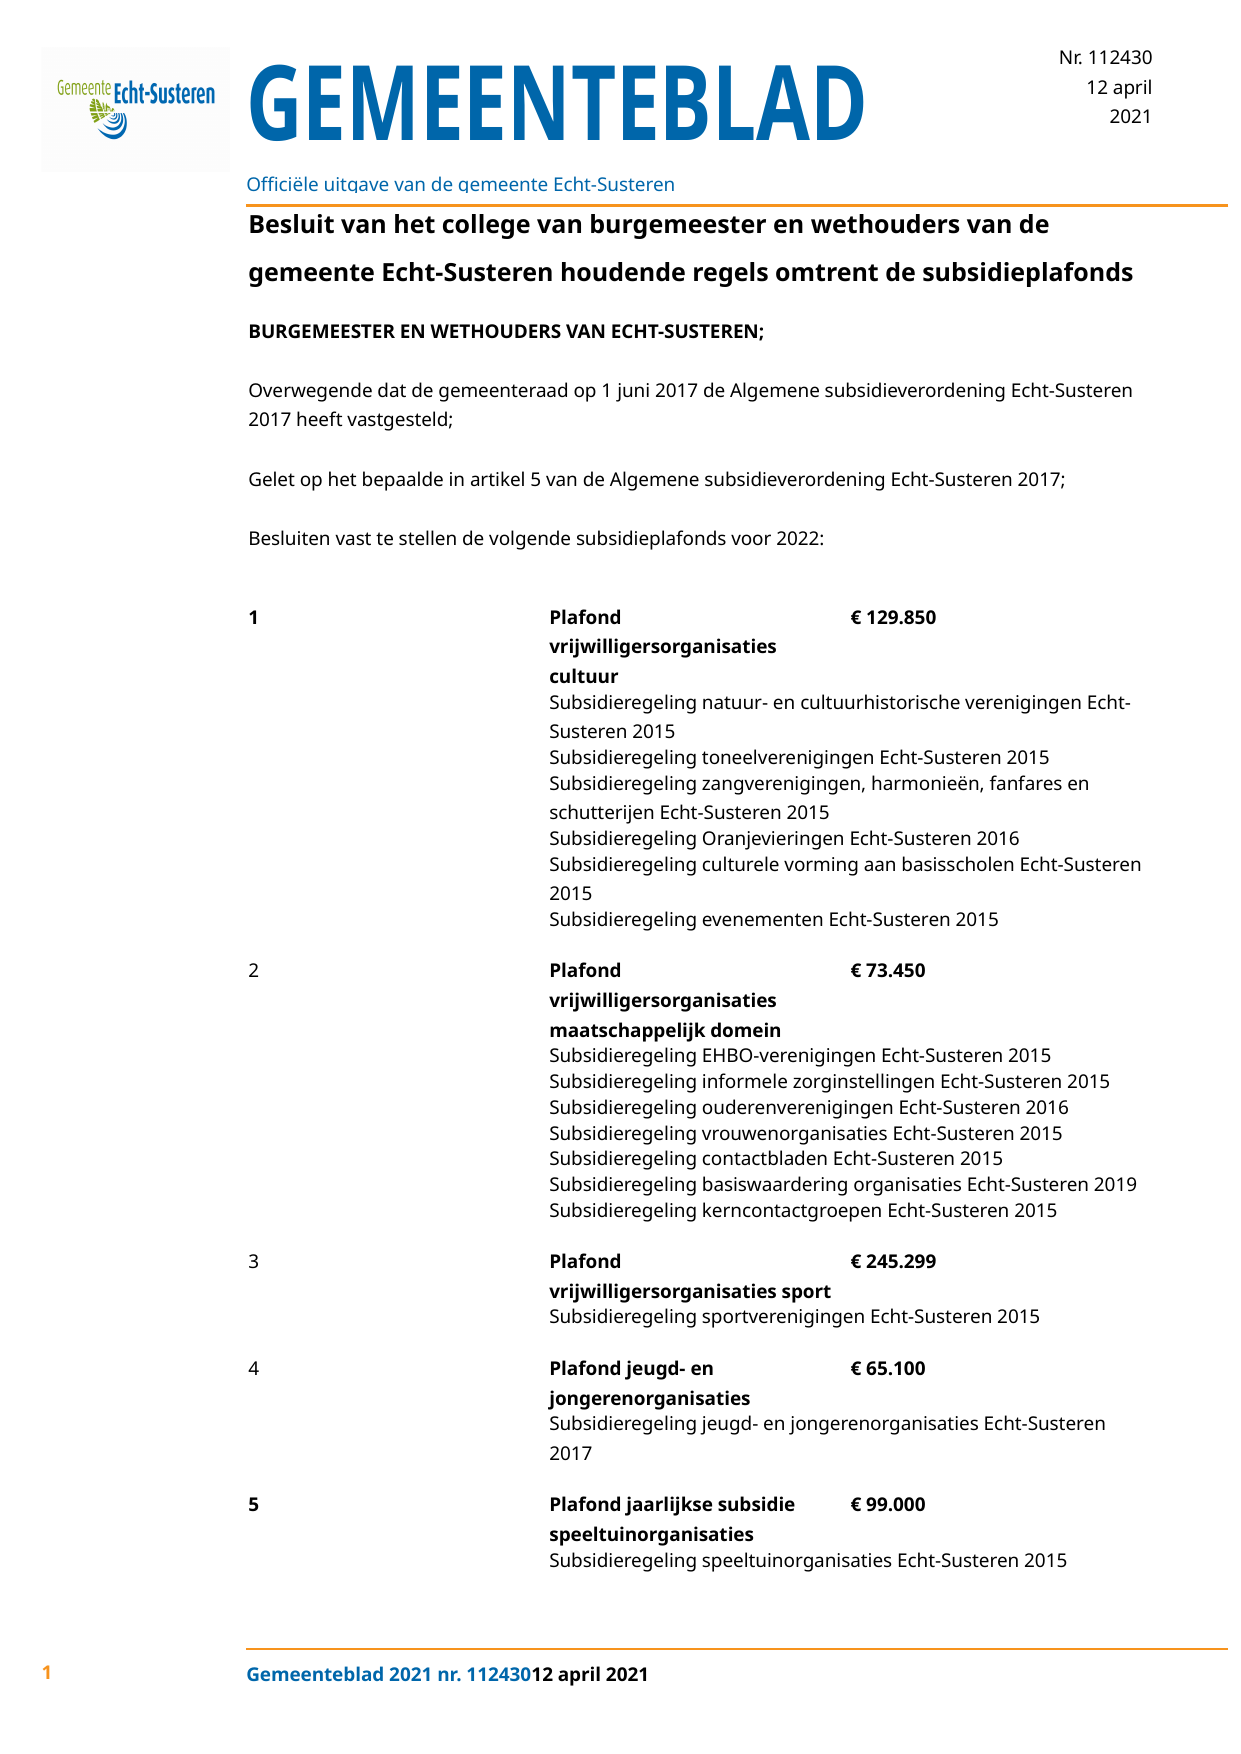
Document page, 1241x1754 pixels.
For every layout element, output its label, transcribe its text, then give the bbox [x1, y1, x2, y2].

text Besluiten vast te stellen de volgende subsidieplafonds voor 2022: [248, 525, 1152, 551]
table_cell [248, 1146, 549, 1171]
table_cell Subsidieregeling ouderenverenigingen Echt-Susteren 2016 [549, 1094, 1152, 1120]
table_cell Subsidieregeling Oranjevieringen Echt-Susteren 2016 [549, 825, 1152, 851]
table_cell € 65.100 [850, 1355, 1152, 1411]
table_cell [248, 851, 549, 906]
table_cell Plafond vrijwilligersorganisaties maatschappelijk domein [549, 958, 850, 1043]
table_cell Subsidieregeling EHBO-verenigingen Echt-Susteren 2015 [549, 1043, 1152, 1068]
table_header Plafond vrijwilligersorganisaties cultuur [549, 604, 850, 689]
table_cell [248, 906, 549, 932]
table_header 1 [248, 604, 549, 689]
table_header € 129.850 [850, 604, 1152, 689]
table_cell € 245.299 [850, 1249, 1152, 1304]
table_cell € 73.450 [850, 958, 1152, 1043]
table_cell [248, 1197, 549, 1223]
table_cell [248, 689, 549, 744]
table_cell [549, 1223, 1152, 1248]
table_cell Subsidieregeling sportverenigingen Echt-Susteren 2015 [549, 1304, 1152, 1329]
text Besluit van het college van burgemeester en wethouders van de gemeente Echt-Susteren houdende regels omtrent de subsidieplafonds [248, 207, 1152, 288]
table_cell [248, 744, 549, 770]
text Overwegende dat de gemeenteraad op 1 juni 2017 de Algemene subsidieverordening Echt-Susteren 2017 heeft vastgesteld; [248, 377, 1152, 432]
table_cell [248, 1094, 549, 1120]
table_cell [248, 1304, 549, 1329]
table_cell [248, 1043, 549, 1068]
table_cell Subsidieregeling vrouwenorganisaties Echt-Susteren 2015 [549, 1120, 1152, 1146]
table_cell Subsidieregeling kerncontactgroepen Echt-Susteren 2015 [549, 1197, 1152, 1223]
table_cell [248, 825, 549, 851]
table_cell [549, 1330, 1152, 1355]
table_cell [549, 1466, 1152, 1492]
table_cell Subsidieregeling evenementen Echt-Susteren 2015 [549, 906, 1152, 932]
table_cell Subsidieregeling contactbladen Echt-Susteren 2015 [549, 1146, 1152, 1171]
table_cell Subsidieregeling toneelverenigingen Echt-Susteren 2015 [549, 744, 1152, 770]
table_cell 5 [248, 1492, 549, 1547]
table_cell Plafond vrijwilligersorganisaties sport [549, 1249, 850, 1304]
table_cell Subsidieregeling zangverenigingen, harmonieën, fanfares en schutterijen Echt-Susteren 2015 [549, 770, 1152, 825]
table_cell Plafond jeugd- en jongerenorganisaties [549, 1355, 850, 1411]
table_cell [248, 1171, 549, 1197]
table_cell 3 [248, 1249, 549, 1304]
table_cell 4 [248, 1355, 549, 1411]
table_cell [248, 1411, 549, 1466]
table_cell [248, 1573, 549, 1598]
text Gelet op het bepaalde in artikel 5 van de Algemene subsidieverordening Echt-Susteren 2017; [248, 466, 1152, 492]
table_cell Plafond jaarlijkse subsidie speeltuinorganisaties [549, 1492, 850, 1547]
table_cell [248, 770, 549, 825]
table_cell [549, 932, 1152, 958]
table_cell Subsidieregeling jeugd- en jongerenorganisaties Echt-Susteren 2017 [549, 1411, 1152, 1466]
table_cell Subsidieregeling basiswaardering organisaties Echt-Susteren 2019 [549, 1171, 1152, 1197]
table_cell [248, 1120, 549, 1146]
table_cell [248, 1223, 549, 1248]
table_cell [248, 1466, 549, 1492]
table_cell [248, 1547, 549, 1573]
table_cell Subsidieregeling culturele vorming aan basisscholen Echt-Susteren 2015 [549, 851, 1152, 906]
table_cell [248, 932, 549, 958]
table_cell [549, 1573, 1152, 1598]
text BURGEMEESTER EN WETHOUDERS VAN ECHT-SUSTEREN; [248, 318, 1152, 344]
table_cell 2 [248, 958, 549, 1043]
table_cell Subsidieregeling speeltuinorganisaties Echt-Susteren 2015 [549, 1547, 1152, 1573]
table_cell [248, 1330, 549, 1355]
picture [41, 47, 231, 172]
table_cell Subsidieregeling informele zorginstellingen Echt-Susteren 2015 [549, 1068, 1152, 1094]
table_cell [248, 1068, 549, 1094]
table_cell € 99.000 [850, 1492, 1152, 1547]
table_cell Subsidieregeling natuur- en cultuurhistorische verenigingen Echt-Susteren 2015 [549, 689, 1152, 744]
